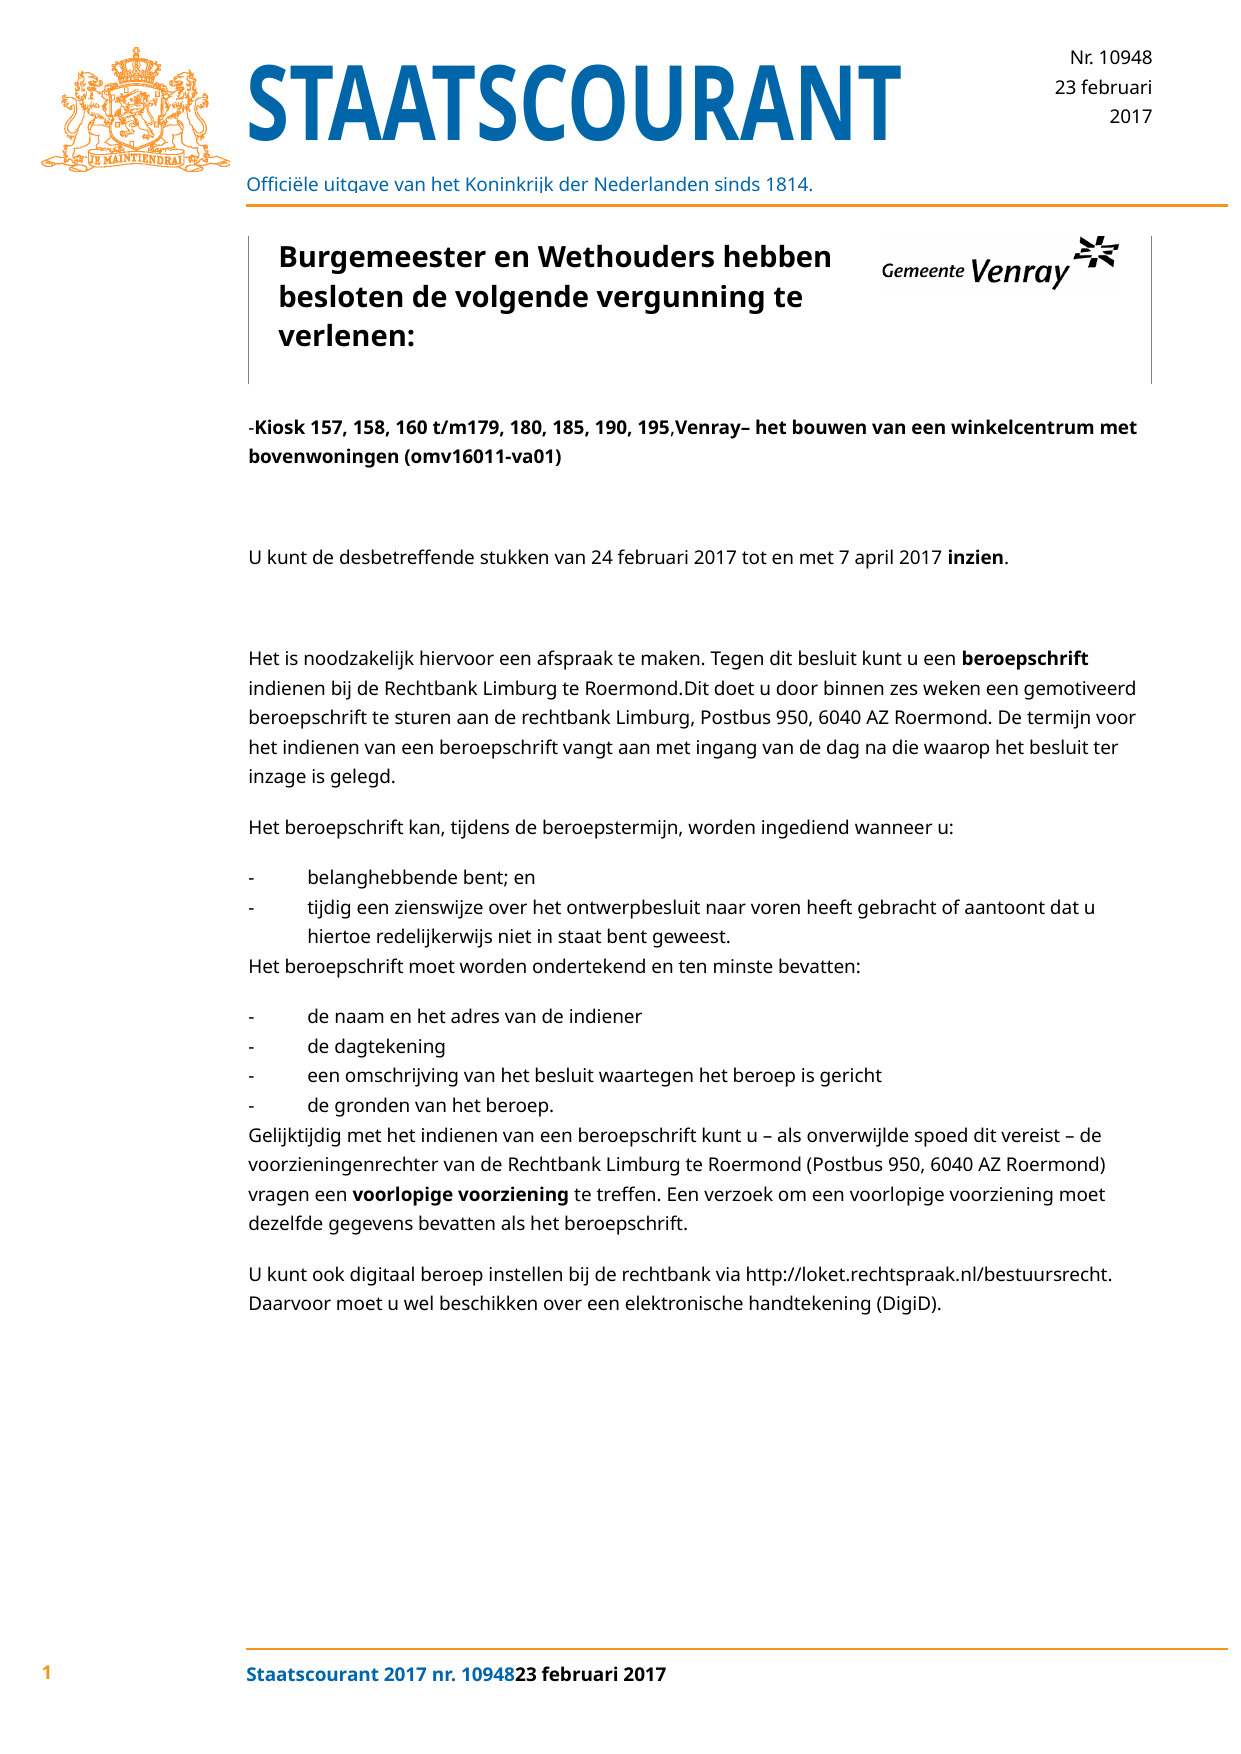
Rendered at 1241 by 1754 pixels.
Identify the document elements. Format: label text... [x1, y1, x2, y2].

table_header Burgemeester en Wethouders hebben besloten de volgende vergunning te verlenen: [249, 236, 850, 384]
text Het beroepschrift kan, tijdens de beroepstermijn, worden ingediend wanneer u: [248, 814, 1152, 840]
list de gronden van het beroep. [248, 1092, 1152, 1118]
text -Kiosk 157, 158, 160 t/m179, 180, 185, 190, 195,Venray– het bouwen van een winkelcentrum met bovenwoningen (omv16011-va01) [248, 414, 1152, 469]
list belanghebbende bent; en [248, 864, 1152, 890]
picture [882, 236, 1119, 290]
text Gelijktijdig met het indienen van een beroepschrift kunt u – als onverwijlde spoed dit vereist – de voorzieningenrechter van de Rechtbank Limburg te Roermond (Postbus 950, 6040 AZ Roermond) vragen een voorlopige voorziening te treffen. Een verzoek om een voorlopige voorziening moet dezelfde gegevens bevatten als het beroepschrift. [248, 1122, 1152, 1236]
list tijdig een zienswijze over het ontwerpbesluit naar voren heeft gebracht of aantoont dat u hiertoe redelijkerwijs niet in staat bent geweest. [248, 894, 1152, 949]
text Het beroepschrift moet worden ondertekend en ten minste bevatten: [248, 953, 1152, 979]
text U kunt ook digitaal beroep instellen bij de rechtbank via http://loket.rechtspraak.nl/bestuursrecht. Daarvoor moet u wel beschikken over een elektronische handtekening (DigiD). [248, 1261, 1152, 1316]
text U kunt de desbetreffende stukken van 24 februari 2017 tot en met 7 april 2017 inzien. [248, 544, 1152, 570]
list de naam en het adres van de indiener [248, 1003, 1152, 1029]
list de dagtekening [248, 1033, 1152, 1059]
table_header [850, 236, 1151, 384]
list een omschrijving van het besluit waartegen het beroep is gericht [248, 1063, 1152, 1088]
picture [41, 47, 231, 172]
text Het is noodzakelijk hiervoor een afspraak te maken. Tegen dit besluit kunt u een beroepschrift indienen bij de Rechtbank Limburg te Roermond.Dit doet u door binnen zes weken een gemotiveerd beroepschrift te sturen aan de rechtbank Limburg, Postbus 950, 6040 AZ Roermond. De termijn voor het indienen van een beroepschrift vangt aan met ingang van de dag na die waarop het besluit ter inzage is gelegd. [248, 645, 1152, 789]
